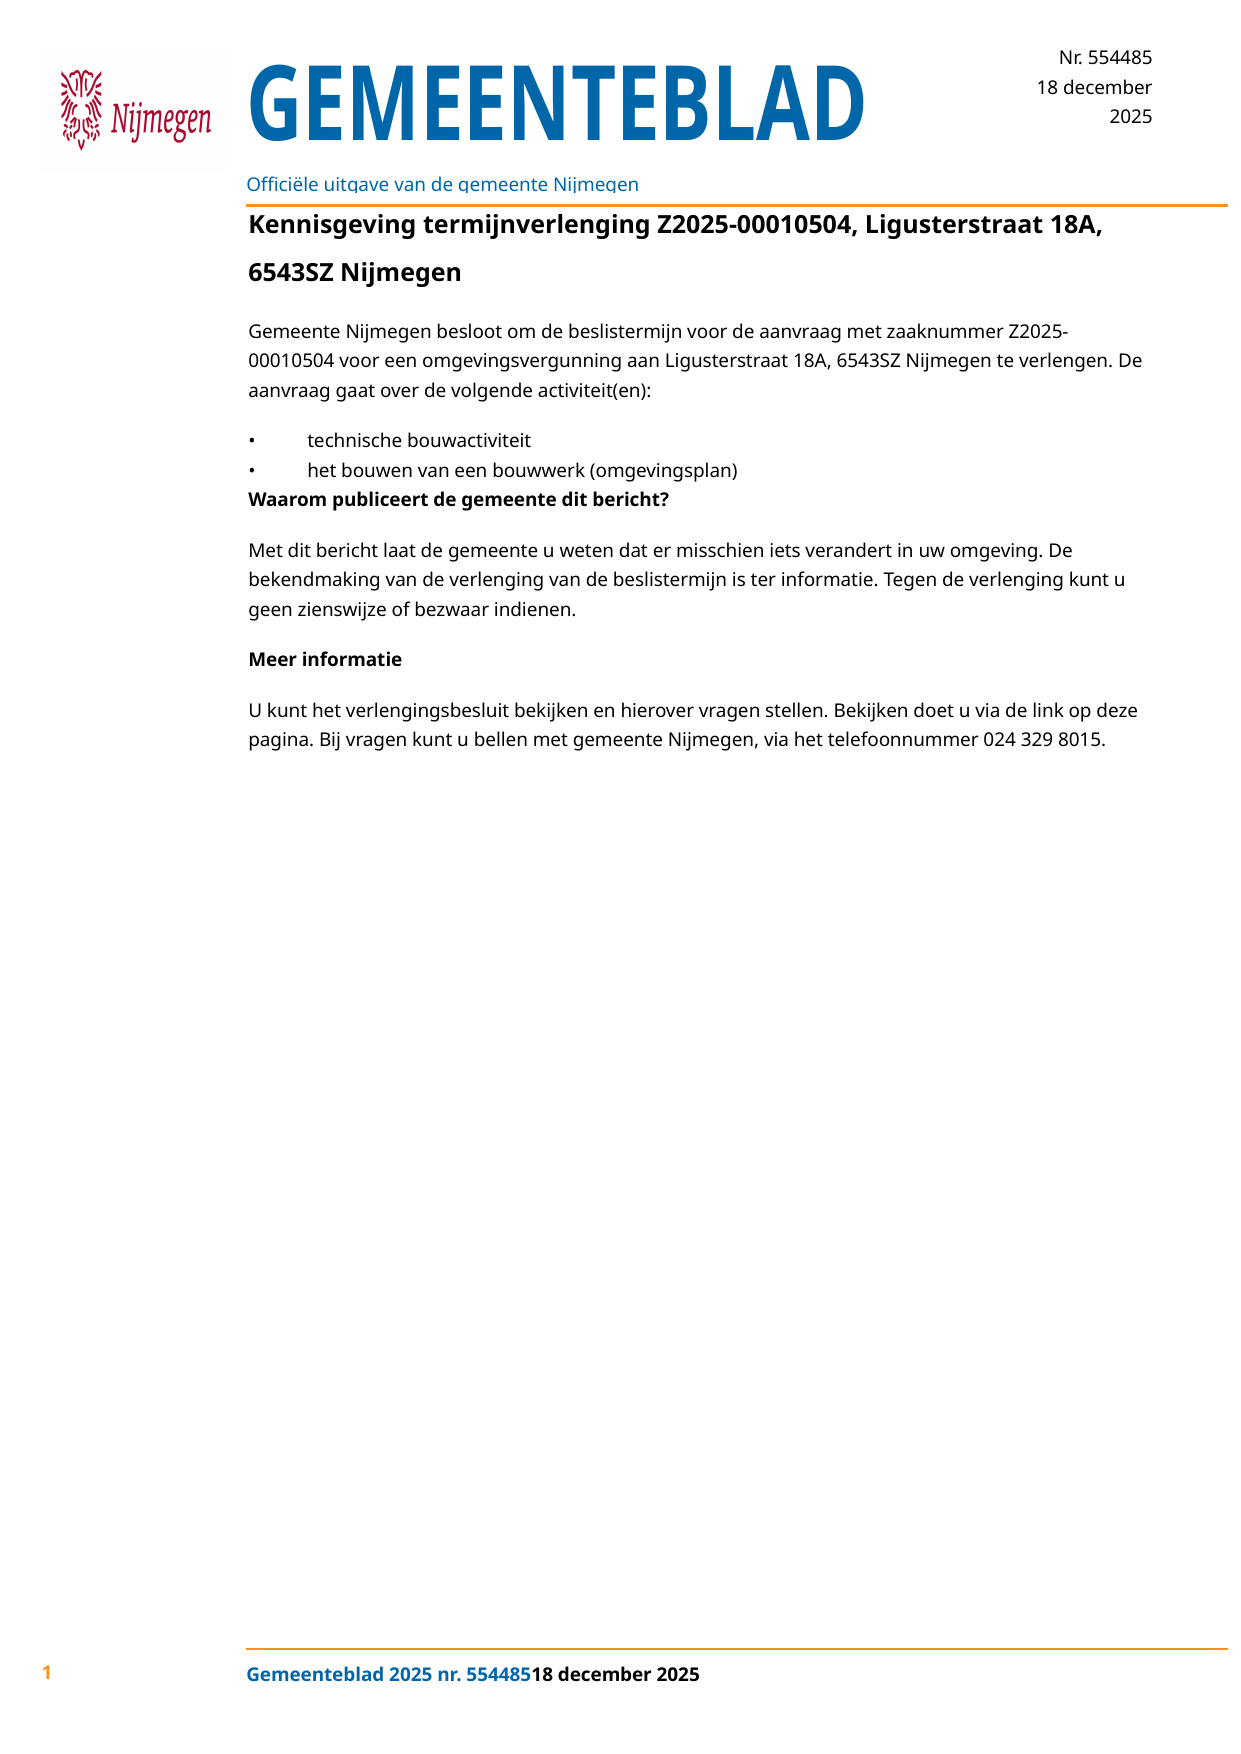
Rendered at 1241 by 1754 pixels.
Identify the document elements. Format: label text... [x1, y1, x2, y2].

text Meer informatie [248, 647, 1152, 672]
list technische bouwactiviteit [248, 427, 1152, 453]
text Kennisgeving termijnverlenging Z2025-00010504, Ligusterstraat 18A, 6543SZ Nijmegen [248, 207, 1152, 288]
text Met dit bericht laat de gemeente u weten dat er misschien iets verandert in uw omgeving. De bekendmaking van de verlenging van de beslistermijn is ter informatie. Tegen de verlenging kunt u geen zienswijze of bezwaar indienen. [248, 537, 1152, 622]
text U kunt het verlengingsbesluit bekijken en hierover vragen stellen. Bekijken doet u via de link op deze pagina. Bij vragen kunt u bellen met gemeente Nijmegen, via het telefoonnummer 024 329 8015. [248, 697, 1152, 752]
list het bouwen van een bouwwerk (omgevingsplan) [248, 457, 1152, 483]
text Waarom publiceert de gemeente dit bericht? [248, 487, 1152, 512]
text Gemeente Nijmegen besloot om de beslistermijn voor de aanvraag met zaaknummer Z2025-00010504 voor een omgevingsvergunning aan Ligusterstraat 18A, 6543SZ Nijmegen te verlengen. De aanvraag gaat over de volgende activiteit(en): [248, 318, 1152, 403]
picture [41, 47, 231, 172]
